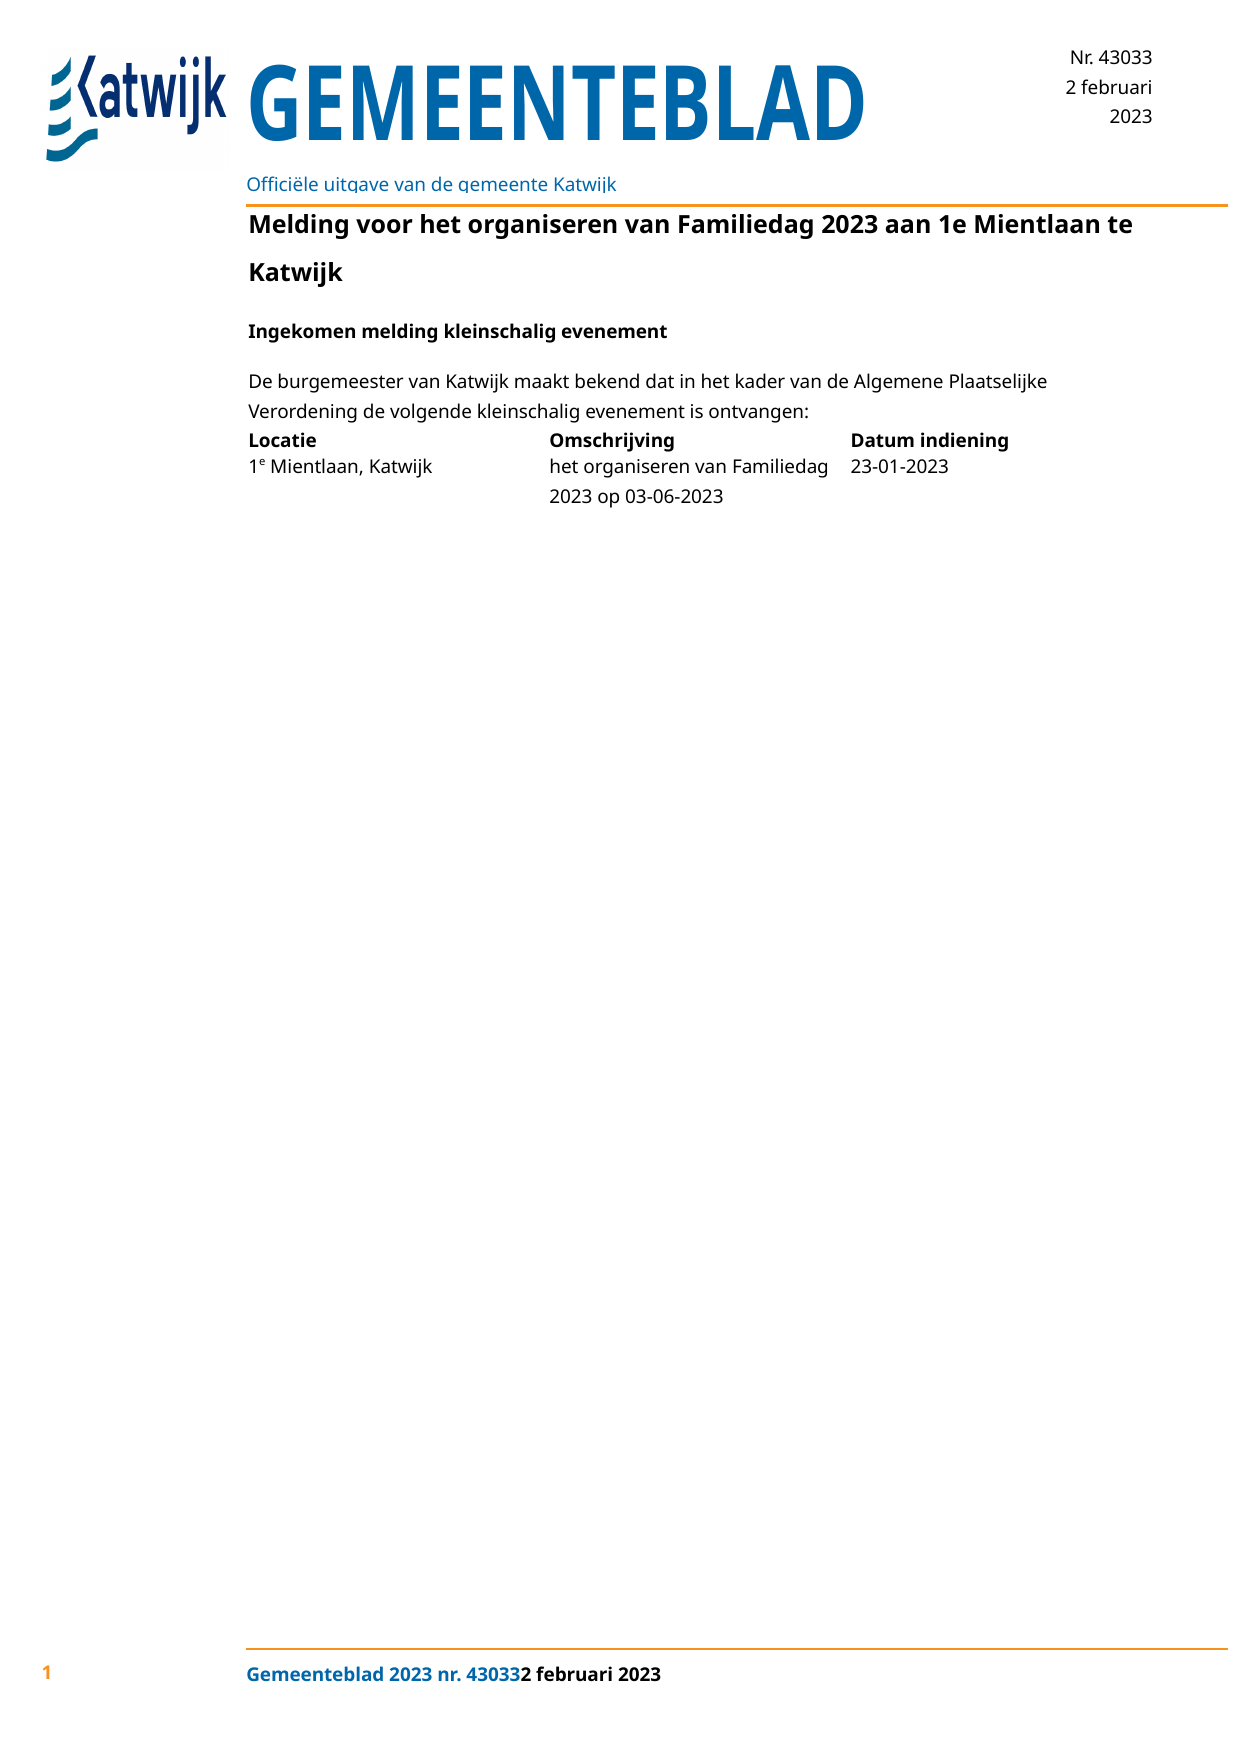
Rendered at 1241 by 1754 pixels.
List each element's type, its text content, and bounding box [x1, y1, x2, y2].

text De burgemeester van Katwijk maakt bekend dat in het kader van de Algemene Plaatselijke Verordening de volgende kleinschalig evenement is ontvangen: [248, 368, 1152, 424]
table_header Datum indiening [850, 428, 1152, 453]
table_header Locatie [248, 428, 549, 453]
table_cell het organiseren van Familiedag 2023 op 03-06-2023 [549, 453, 850, 509]
table_cell 23-01-2023 [850, 453, 1152, 509]
table_header Omschrijving [549, 428, 850, 453]
table_cell 1e Mientlaan, Katwijk [248, 453, 549, 509]
text Melding voor het organiseren van Familiedag 2023 aan 1e Mientlaan te Katwijk [248, 207, 1152, 288]
picture [41, 47, 231, 172]
text Ingekomen melding kleinschalig evenement [248, 318, 1152, 344]
